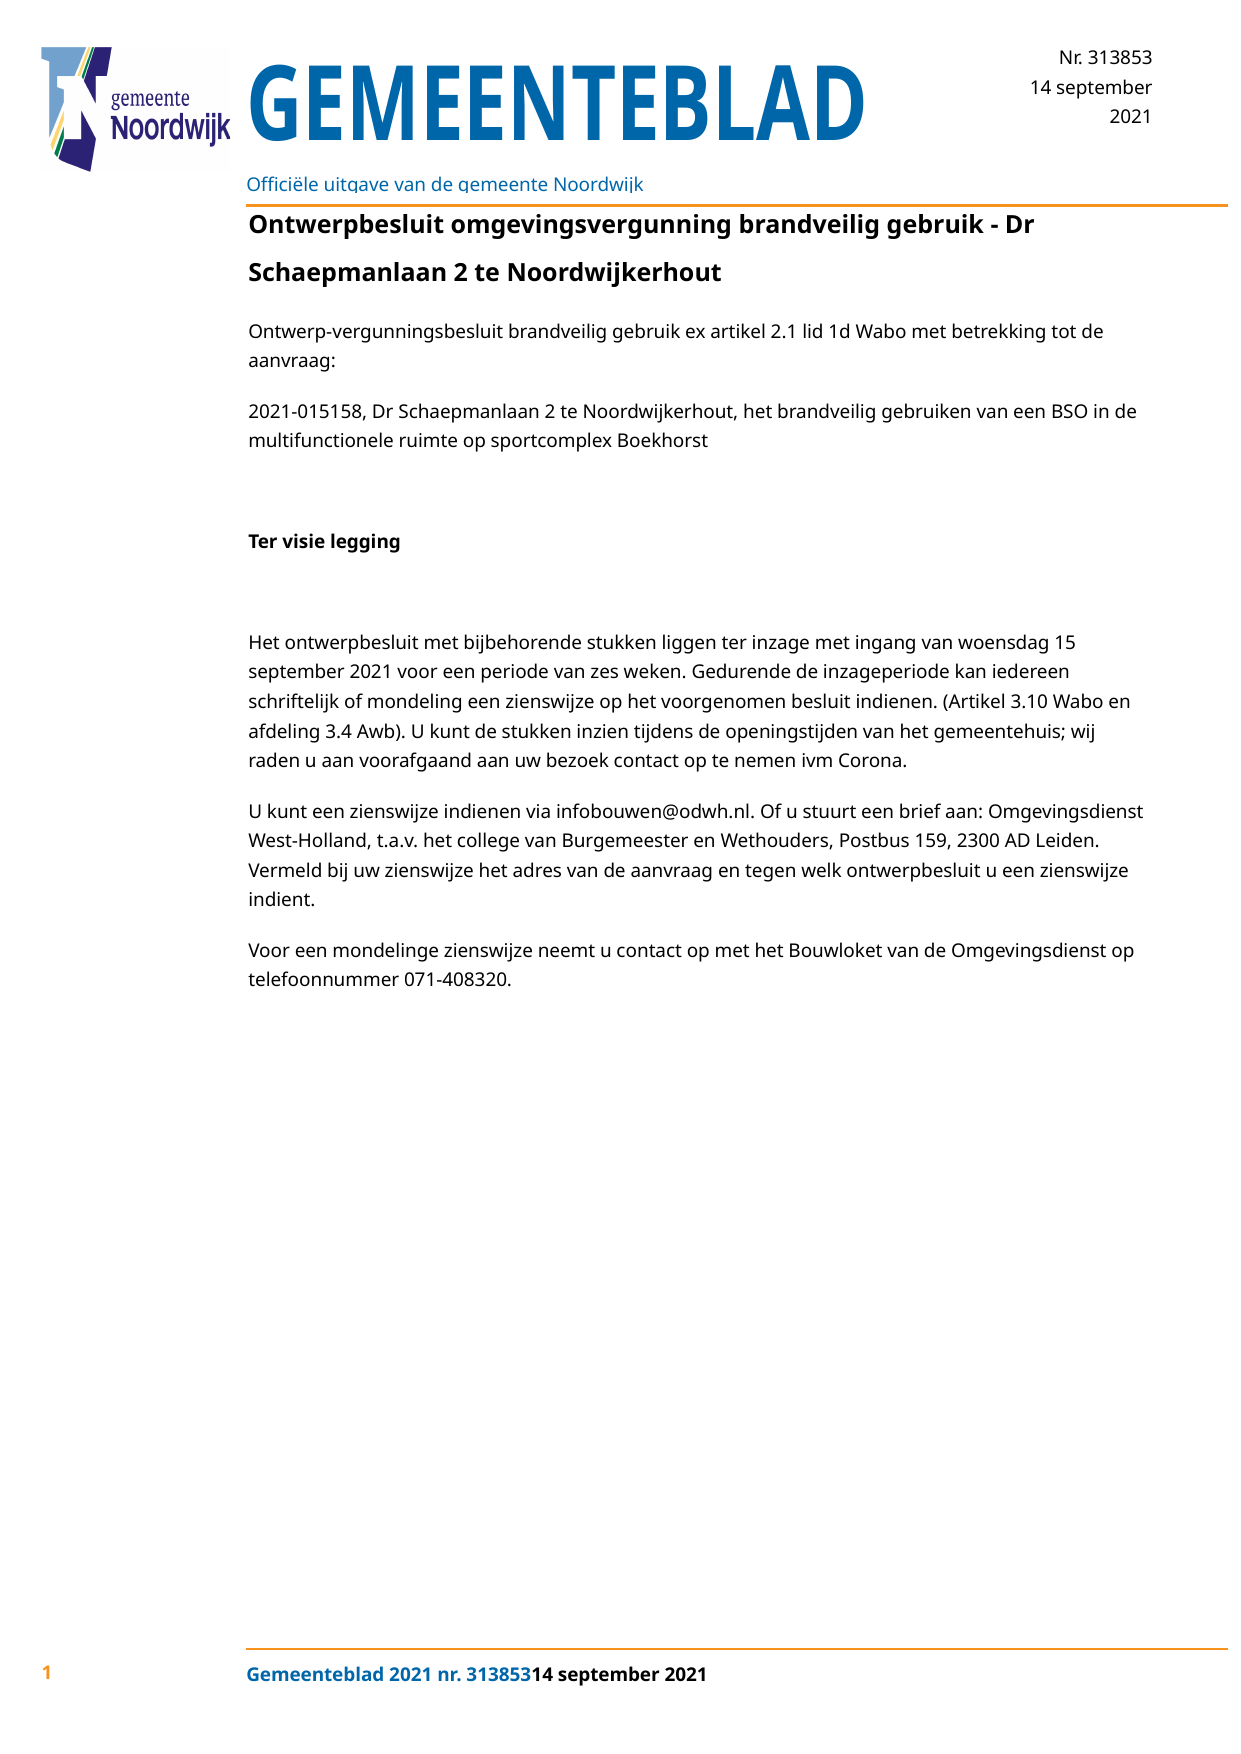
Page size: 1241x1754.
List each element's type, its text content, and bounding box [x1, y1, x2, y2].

text Het ontwerpbesluit met bijbehorende stukken liggen ter inzage met ingang van woensdag 15 september 2021 voor een periode van zes weken. Gedurende de inzageperiode kan iedereen schriftelijk of mondeling een zienswijze op het voorgenomen besluit indienen. (Artikel 3.10 Wabo en afdeling 3.4 Awb). U kunt de stukken inzien tijdens de openingstijden van het gemeentehuis; wij raden u aan voorafgaand aan uw bezoek contact op te nemen ivm Corona. [248, 629, 1152, 773]
text U kunt een zienswijze indienen via infobouwen@odwh.nl. Of u stuurt een brief aan: Omgevingsdienst West-Holland, t.a.v. het college van Burgemeester en Wethouders, Postbus 159, 2300 AD Leiden. Vermeld bij uw zienswijze het adres van de aanvraag en tegen welk ontwerpbesluit u een zienswijze indient. [248, 798, 1152, 912]
text Ontwerpbesluit omgevingsvergunning brandveilig gebruik - Dr Schaepmanlaan 2 te Noordwijkerhout [248, 207, 1152, 288]
text Ontwerp-vergunningsbesluit brandveilig gebruik ex artikel 2.1 lid 1d Wabo met betrekking tot de aanvraag: [248, 318, 1152, 373]
picture [41, 47, 231, 172]
text 2021-015158, Dr Schaepmanlaan 2 te Noordwijkerhout, het brandveilig gebruiken van een BSO in de multifunctionele ruimte op sportcomplex Boekhorst [248, 398, 1152, 453]
text Voor een mondelinge zienswijze neemt u contact op met het Bouwloket van de Omgevingsdienst op telefoonnummer 071-408320. [248, 937, 1152, 992]
text Ter visie legging [248, 528, 1152, 554]
